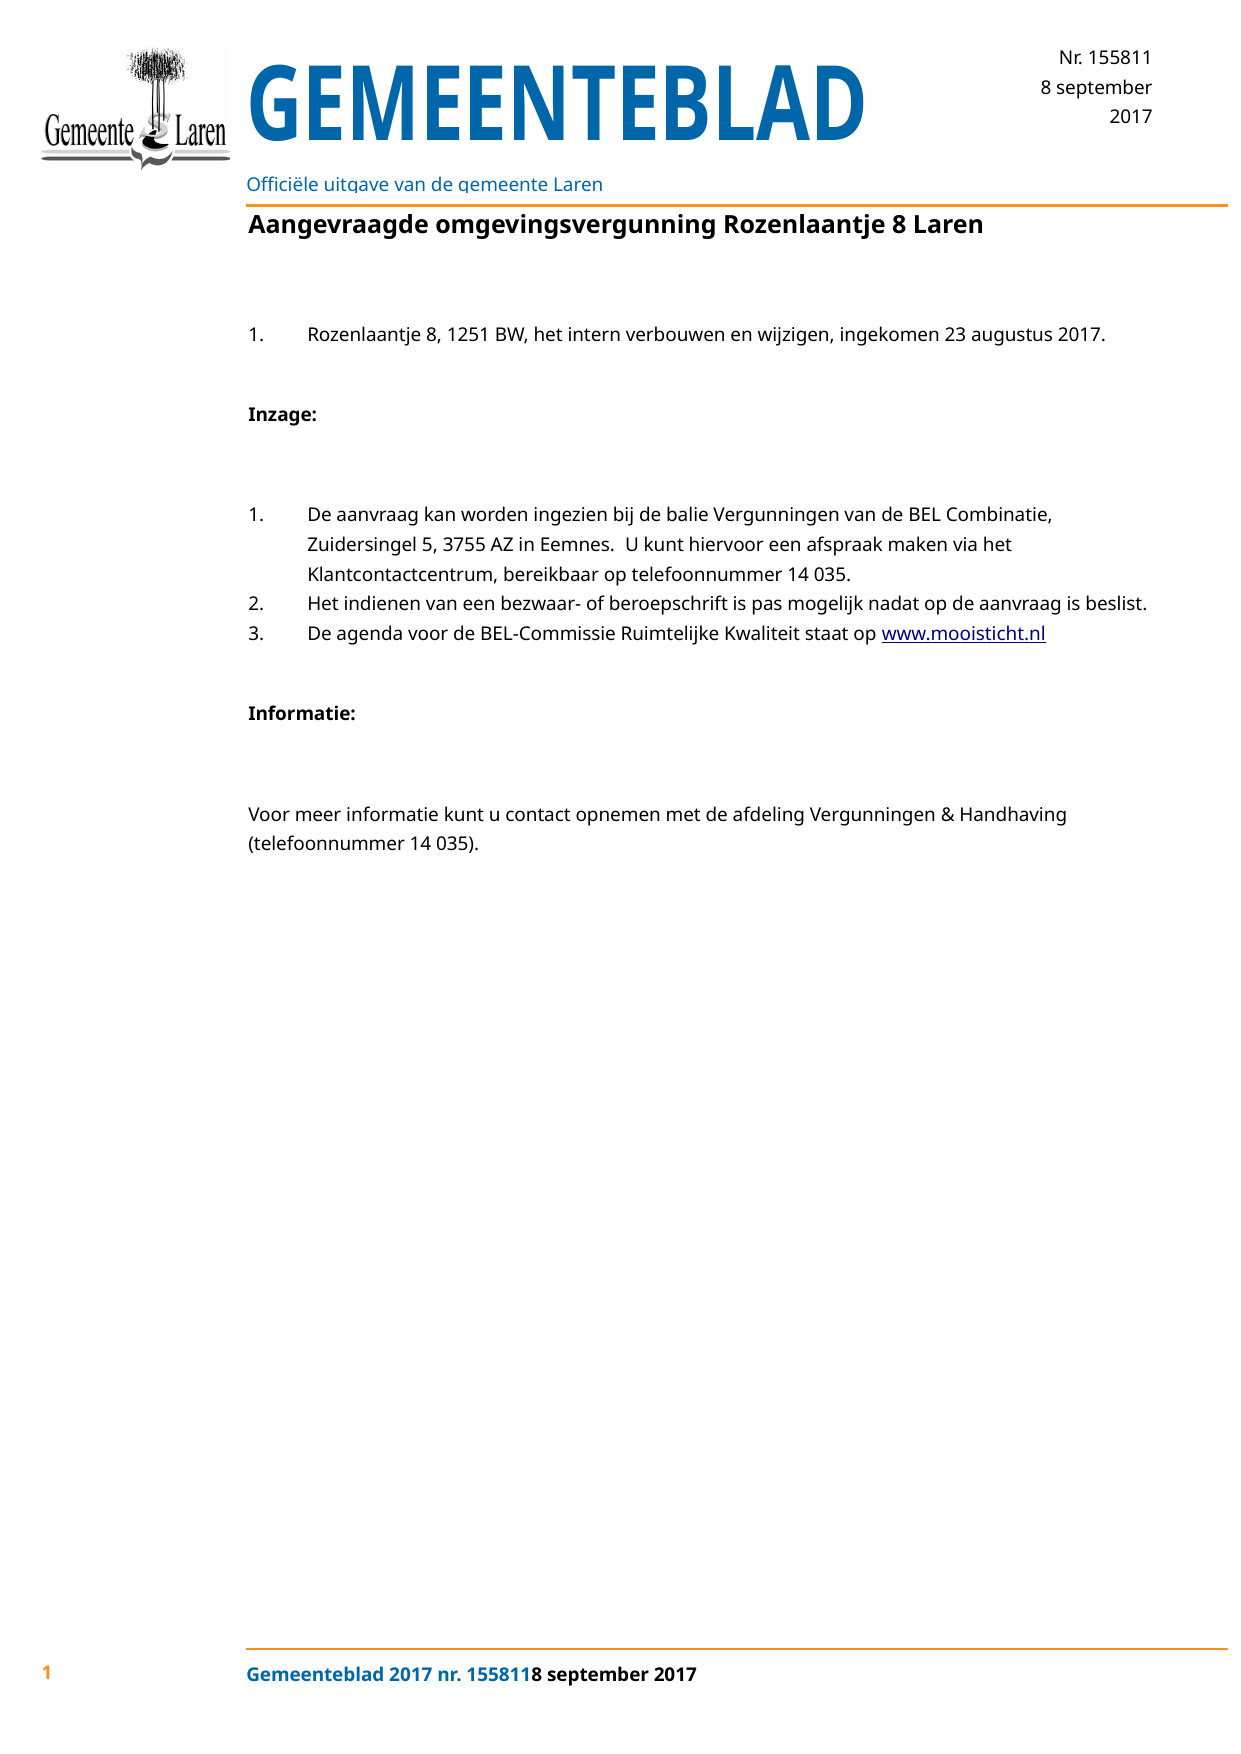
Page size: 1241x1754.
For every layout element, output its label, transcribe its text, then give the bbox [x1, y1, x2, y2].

picture [41, 47, 231, 172]
list De aanvraag kan worden ingezien bij de balie Vergunningen van de BEL Combinatie, Zuidersingel 5, 3755 AZ in Eemnes. U kunt hiervoor een afspraak maken via het Klantcontactcentrum, bereikbaar op telefoonnummer 14 035. [248, 502, 1152, 586]
text Aangevraagde omgevingsvergunning Rozenlaantje 8 Laren [248, 207, 1152, 241]
list Rozenlaantje 8, 1251 BW, het intern verbouwen en wijzigen, ingekomen 23 augustus 2017. [248, 321, 1152, 346]
text Inzage: [248, 401, 1152, 426]
text Informatie: [248, 700, 1152, 726]
list Het indienen van een bezwaar- of beroepschrift is pas mogelijk nadat op de aanvraag is beslist. [248, 590, 1152, 616]
list De agenda voor de BEL-Commissie Ruimtelijke Kwaliteit staat op www.mooisticht.nl [248, 620, 1152, 646]
text Voor meer informatie kunt u contact opnemen met de afdeling Vergunningen & Handhaving (telefoonnummer 14 035). [248, 801, 1152, 856]
